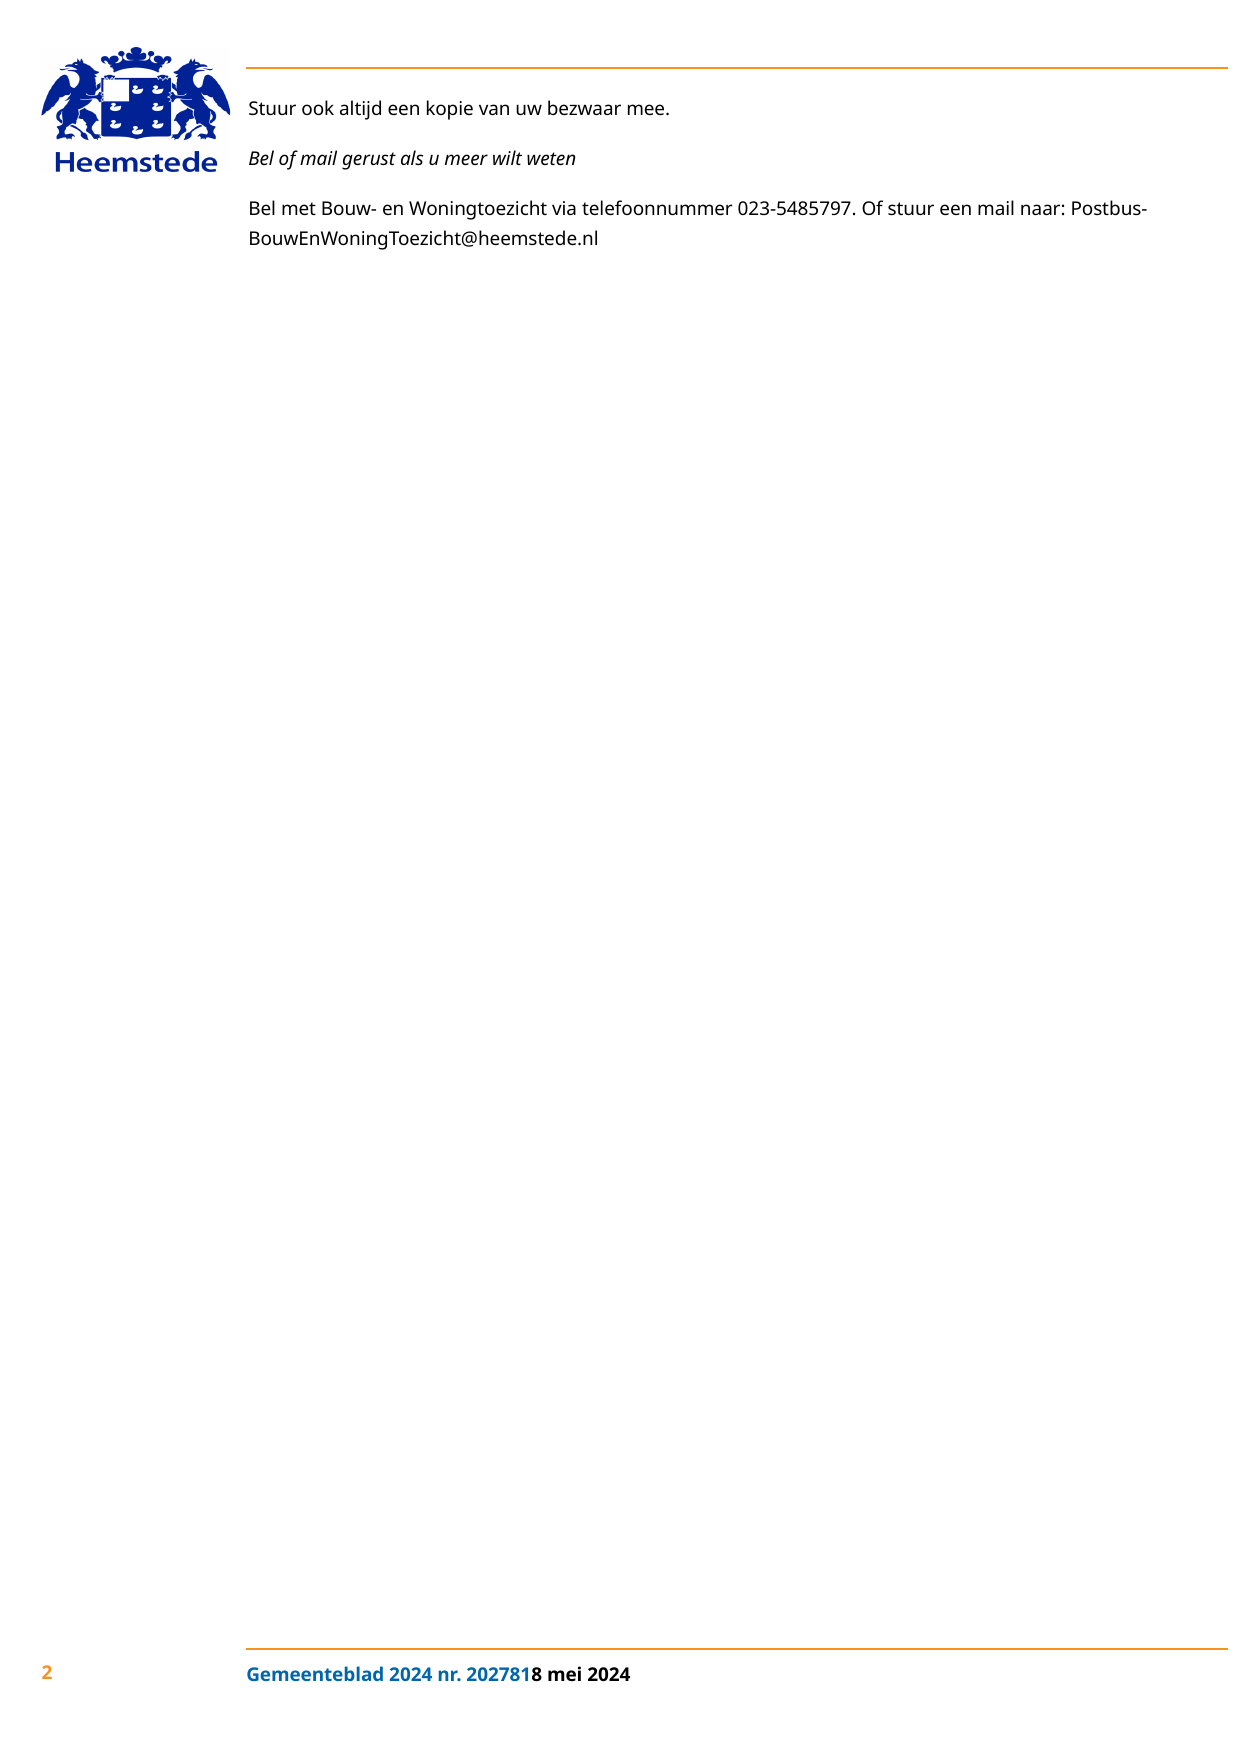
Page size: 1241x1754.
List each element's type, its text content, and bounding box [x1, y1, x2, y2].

text Stuur ook altijd een kopie van uw bezwaar mee. [248, 95, 1152, 121]
picture [41, 47, 231, 172]
text Bel of mail gerust als u meer wilt weten [248, 145, 1152, 171]
text Bel met Bouw- en Woningtoezicht via telefoonnummer 023-5485797. Of stuur een mail naar: Postbus-BouwEnWoningToezicht@heemstede.nl [248, 196, 1152, 251]
